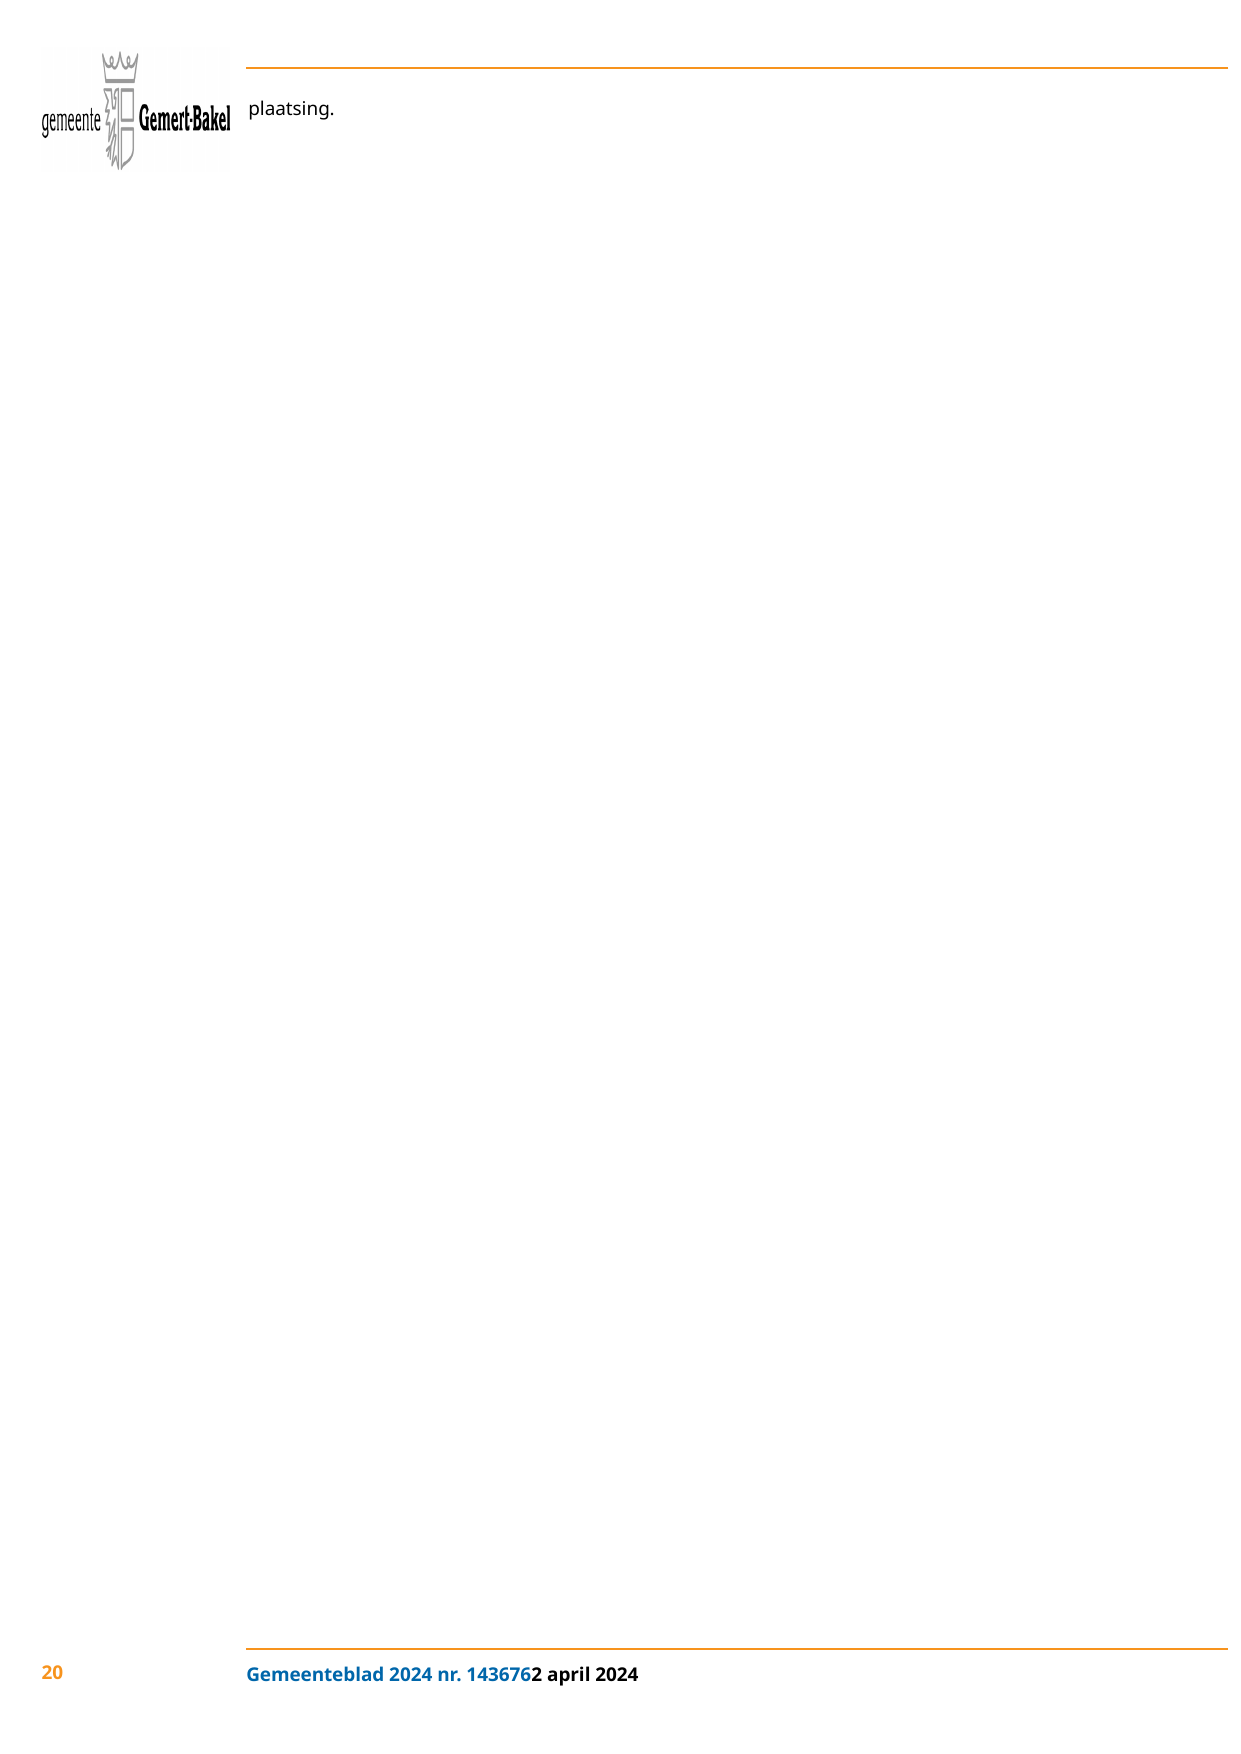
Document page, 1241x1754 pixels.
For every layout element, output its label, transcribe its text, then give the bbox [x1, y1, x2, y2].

text plaatsing. [248, 95, 1152, 121]
picture [41, 47, 231, 172]
